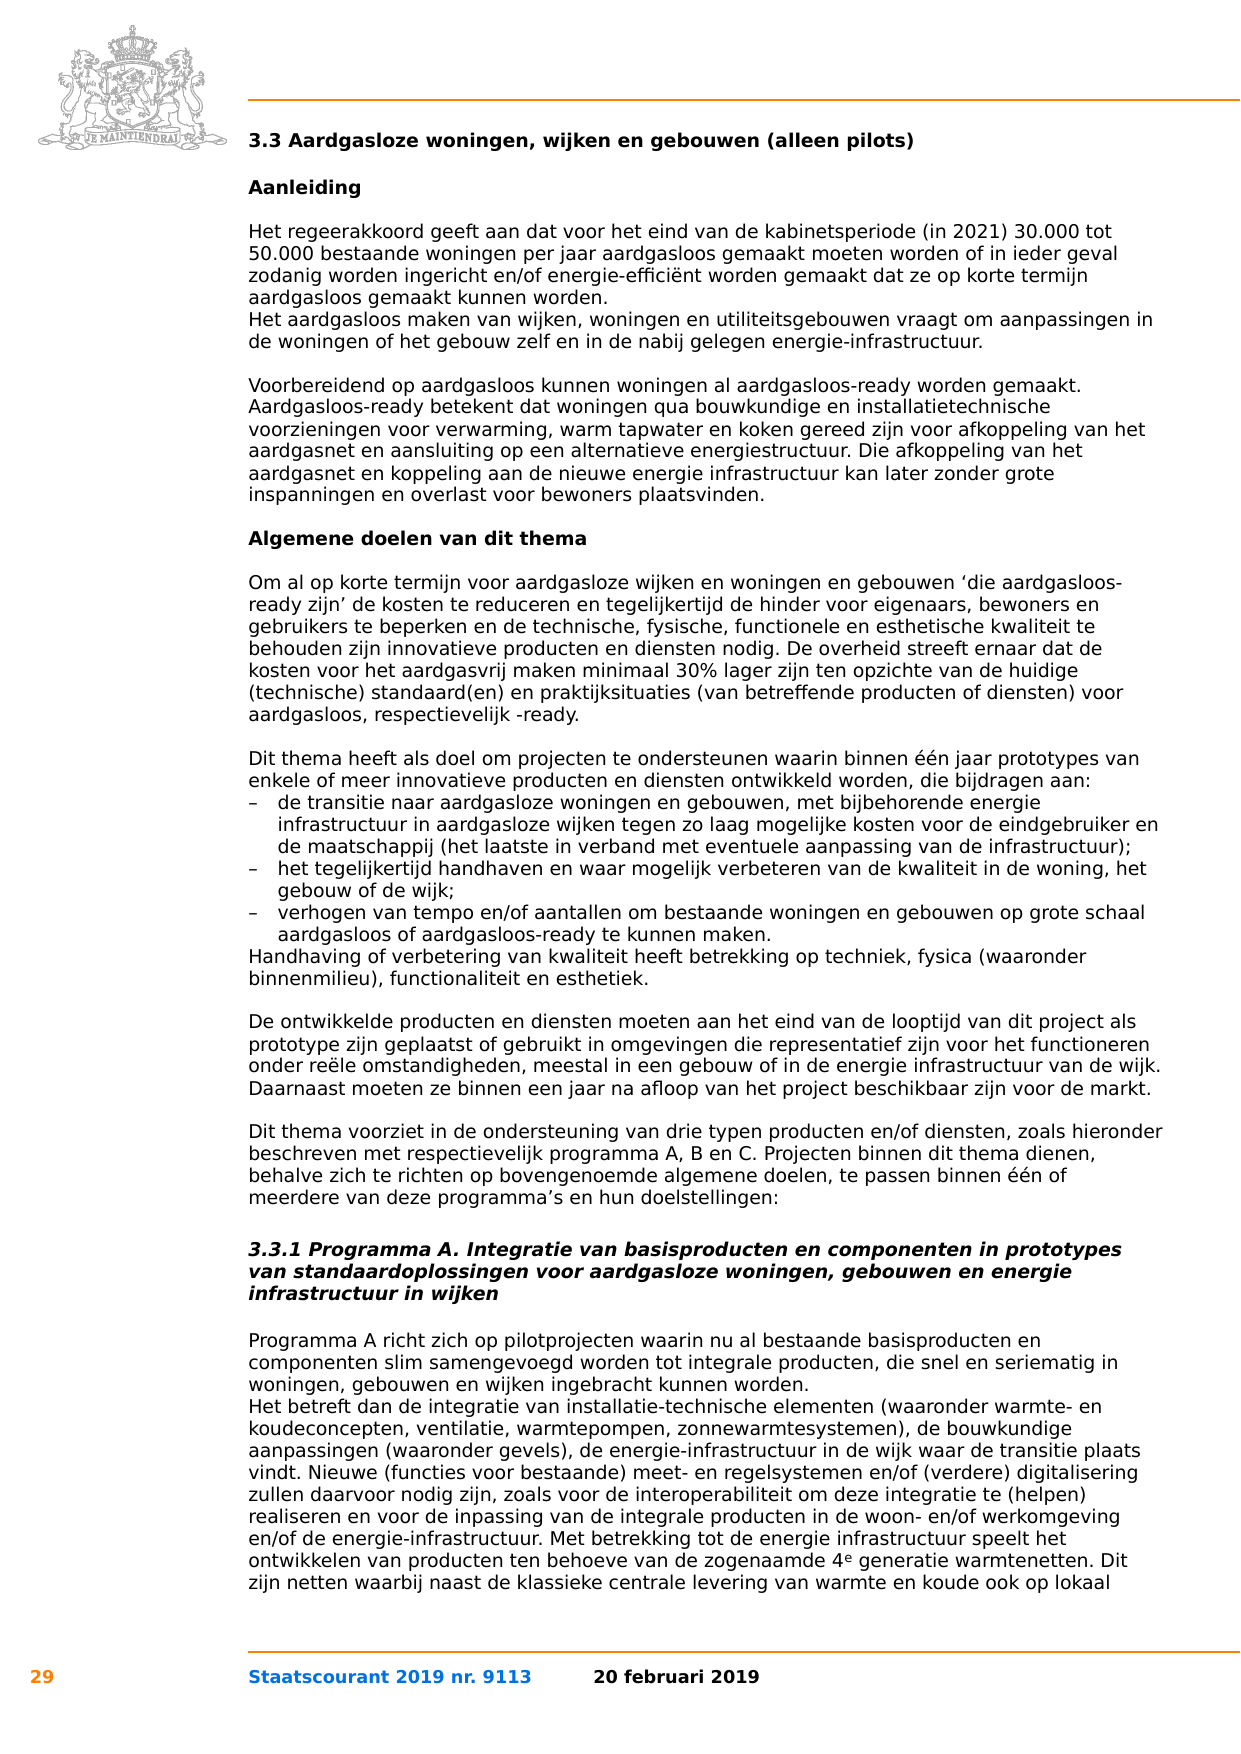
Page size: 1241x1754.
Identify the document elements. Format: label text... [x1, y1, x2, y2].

text Handhaving of verbetering van kwaliteit heeft betrekking op techniek, fysica (waaronder binnenmilieu), functionaliteit en esthetiek. [248, 946, 1163, 989]
subtitle Aanleiding [248, 177, 1163, 199]
text – het tegelijkertijd handhaven en waar mogelijk verbeteren van de kwaliteit in de woning, het gebouw of de wijk; [248, 858, 1163, 902]
picture [38, 25, 227, 150]
text Het betreft dan de integratie van installatie-technische elementen (waaronder warmte- en koudeconcepten, ventilatie, warmtepompen, zonnewarmtesystemen), de bouwkundige aanpassingen (waaronder gevels), de energie-infrastructuur in de wijk waar de transitie plaats vindt. Nieuwe (functies voor bestaande) meet- en regelsystemen en/of (verdere) digitalisering zullen daarvoor nodig zijn, zoals voor de interoperabiliteit om deze integratie te (helpen) realiseren en voor de inpassing van de integrale producten in de woon- en/of werkomgeving en/of de energie-infrastructuur. Met betrekking tot de energie infrastructuur speelt het ontwikkelen van producten ten behoeve van de zogenaamde 4e generatie warmtenetten. Dit zijn netten waarbij naast de klassieke centrale levering van warmte en koude ook op lokaal [248, 1396, 1163, 1594]
subtitle Algemene doelen van dit thema [248, 528, 1163, 550]
text Het aardgasloos maken van wijken, woningen en utiliteitsgebouwen vraagt om aanpassingen in de woningen of het gebouw zelf en in de nabij gelegen energie-infrastructuur. [248, 309, 1163, 353]
text Voorbereidend op aardgasloos kunnen woningen al aardgasloos-ready worden gemaakt. Aardgasloos-ready betekent dat woningen qua bouwkundige en installatietechnische voorzieningen voor verwarming, warm tapwater en koken gereed zijn voor afkoppeling van het aardgasnet en aansluiting op een alternatieve energiestructuur. Die afkoppeling van het aardgasnet en koppeling aan de nieuwe energie infrastructuur kan later zonder grote inspanningen en overlast voor bewoners plaatsvinden. [248, 374, 1163, 506]
text Programma A richt zich op pilotprojecten waarin nu al bestaande basisproducten en componenten slim samengevoegd worden tot integrale producten, die snel en seriematig in woningen, gebouwen en wijken ingebracht kunnen worden. [248, 1330, 1163, 1396]
text – de transitie naar aardgasloze woningen en gebouwen, met bijbehorende energie infrastructuur in aardgasloze wijken tegen zo laag mogelijke kosten voor de eindgebruiker en de maatschappij (het laatste in verband met eventuele aanpassing van de infrastructuur); [248, 792, 1163, 858]
subtitle 3.3.1 Programma A. Integratie van basisproducten en componenten in prototypes van standaardoplossingen voor aardgasloze woningen, gebouwen en energie infrastructuur in wijken [248, 1239, 1163, 1305]
text Het regeerakkoord geeft aan dat voor het eind van de kabinetsperiode (in 2021) 30.000 tot 50.000 bestaande woningen per jaar aardgasloos gemaakt moeten worden of in ieder geval zodanig worden ingericht en/of energie-efficiënt worden gemaakt dat ze op korte termijn aardgasloos gemaakt kunnen worden. [248, 221, 1163, 309]
text – verhogen van tempo en/of aantallen om bestaande woningen en gebouwen op grote schaal aardgasloos of aardgasloos-ready te kunnen maken. [248, 902, 1163, 946]
subtitle 3.3 Aardgasloze woningen, wijken en gebouwen (alleen pilots) [248, 130, 1163, 152]
text Dit thema heeft als doel om projecten te ondersteunen waarin binnen één jaar prototypes van enkele of meer innovatieve producten en diensten ontwikkeld worden, die bijdragen aan: [248, 748, 1163, 792]
text Dit thema voorziet in de ondersteuning van drie typen producten en/of diensten, zoals hieronder beschreven met respectievelijk programma A, B en C. Projecten binnen dit thema dienen, behalve zich te richten op bovengenoemde algemene doelen, te passen binnen één of meerdere van deze programma’s en hun doelstellingen: [248, 1121, 1163, 1209]
text Om al op korte termijn voor aardgasloze wijken en woningen en gebouwen ‘die aardgasloos-ready zijn’ de kosten te reduceren en tegelijkertijd de hinder voor eigenaars, bewoners en gebruikers te beperken en de technische, fysische, functionele en esthetische kwaliteit te behouden zijn innovatieve producten en diensten nodig. De overheid streeft ernaar dat de kosten voor het aardgasvrij maken minimaal 30% lager zijn ten opzichte van de huidige (technische) standaard(en) en praktijksituaties (van betreffende producten of diensten) voor aardgasloos, respectievelijk -ready. [248, 572, 1163, 726]
text De ontwikkelde producten en diensten moeten aan het eind van de looptijd van dit project als prototype zijn geplaatst of gebruikt in omgevingen die representatief zijn voor het functioneren onder reële omstandigheden, meestal in een gebouw of in de energie infrastructuur van de wijk. Daarnaast moeten ze binnen een jaar na afloop van het project beschikbaar zijn voor de markt. [248, 1011, 1163, 1099]
